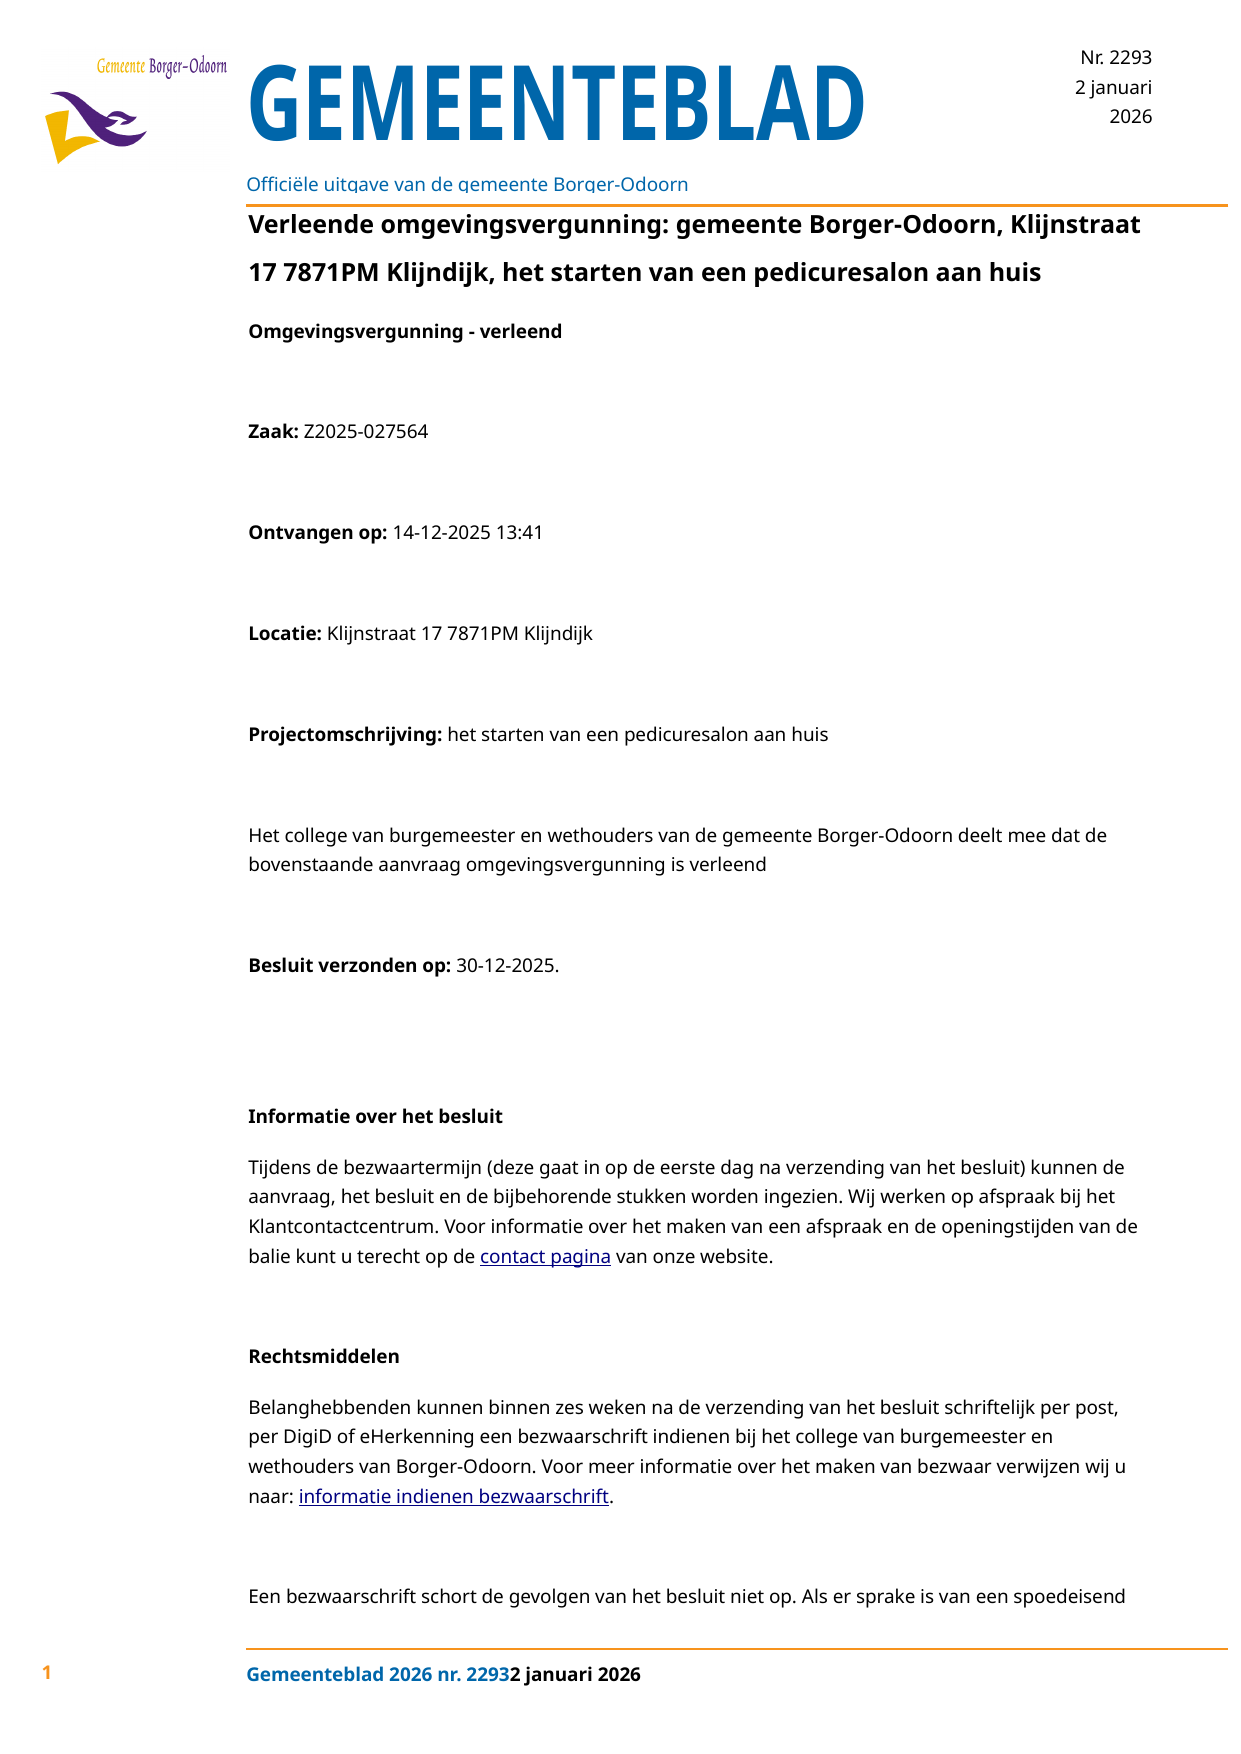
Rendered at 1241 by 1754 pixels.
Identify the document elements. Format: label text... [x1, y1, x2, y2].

text Omgevingsvergunning - verleend [248, 318, 1152, 344]
picture [41, 47, 231, 172]
text Het college van burgemeester en wethouders van de gemeente Borger-Odoorn deelt mee dat de bovenstaande aanvraag omgevingsvergunning is verleend [248, 822, 1152, 877]
text Een bezwaarschrift schort de gevolgen van het besluit niet op. Als er sprake is van een spoedeisend [248, 1584, 1152, 1609]
text Zaak: Z2025-027564 [248, 419, 1152, 444]
text Tijdens de bezwaartermijn (deze gaat in op de eerste dag na verzending van het besluit) kunnen de aanvraag, het besluit en de bijbehorende stukken worden ingezien. Wij werken op afspraak bij het Klantcontactcentrum. Voor informatie over het maken van een afspraak en de openingstijden van de balie kunt u terecht op de contact pagina van onze website. [248, 1154, 1152, 1269]
text Projectomschrijving: het starten van een pedicuresalon aan huis [248, 721, 1152, 747]
text Besluit verzonden op: 30-12-2025. [248, 952, 1152, 978]
text Rechtsmiddelen [248, 1344, 1152, 1369]
text Informatie over het besluit [248, 1104, 1152, 1129]
text Locatie: Klijnstraat 17 7871PM Klijndijk [248, 620, 1152, 646]
text Belanghebbenden kunnen binnen zes weken na de verzending van het besluit schriftelijk per post, per DigiD of eHerkenning een bezwaarschrift indienen bij het college van burgemeester en wethouders van Borger-Odoorn. Voor meer informatie over het maken van bezwaar verwijzen wij u naar: informatie indienen bezwaarschrift. [248, 1394, 1152, 1509]
text Ontvangen op: 14-12-2025 13:41 [248, 519, 1152, 545]
text Verleende omgevingsvergunning: gemeente Borger-Odoorn, Klijnstraat 17 7871PM Klijndijk, het starten van een pedicuresalon aan huis [248, 207, 1152, 288]
